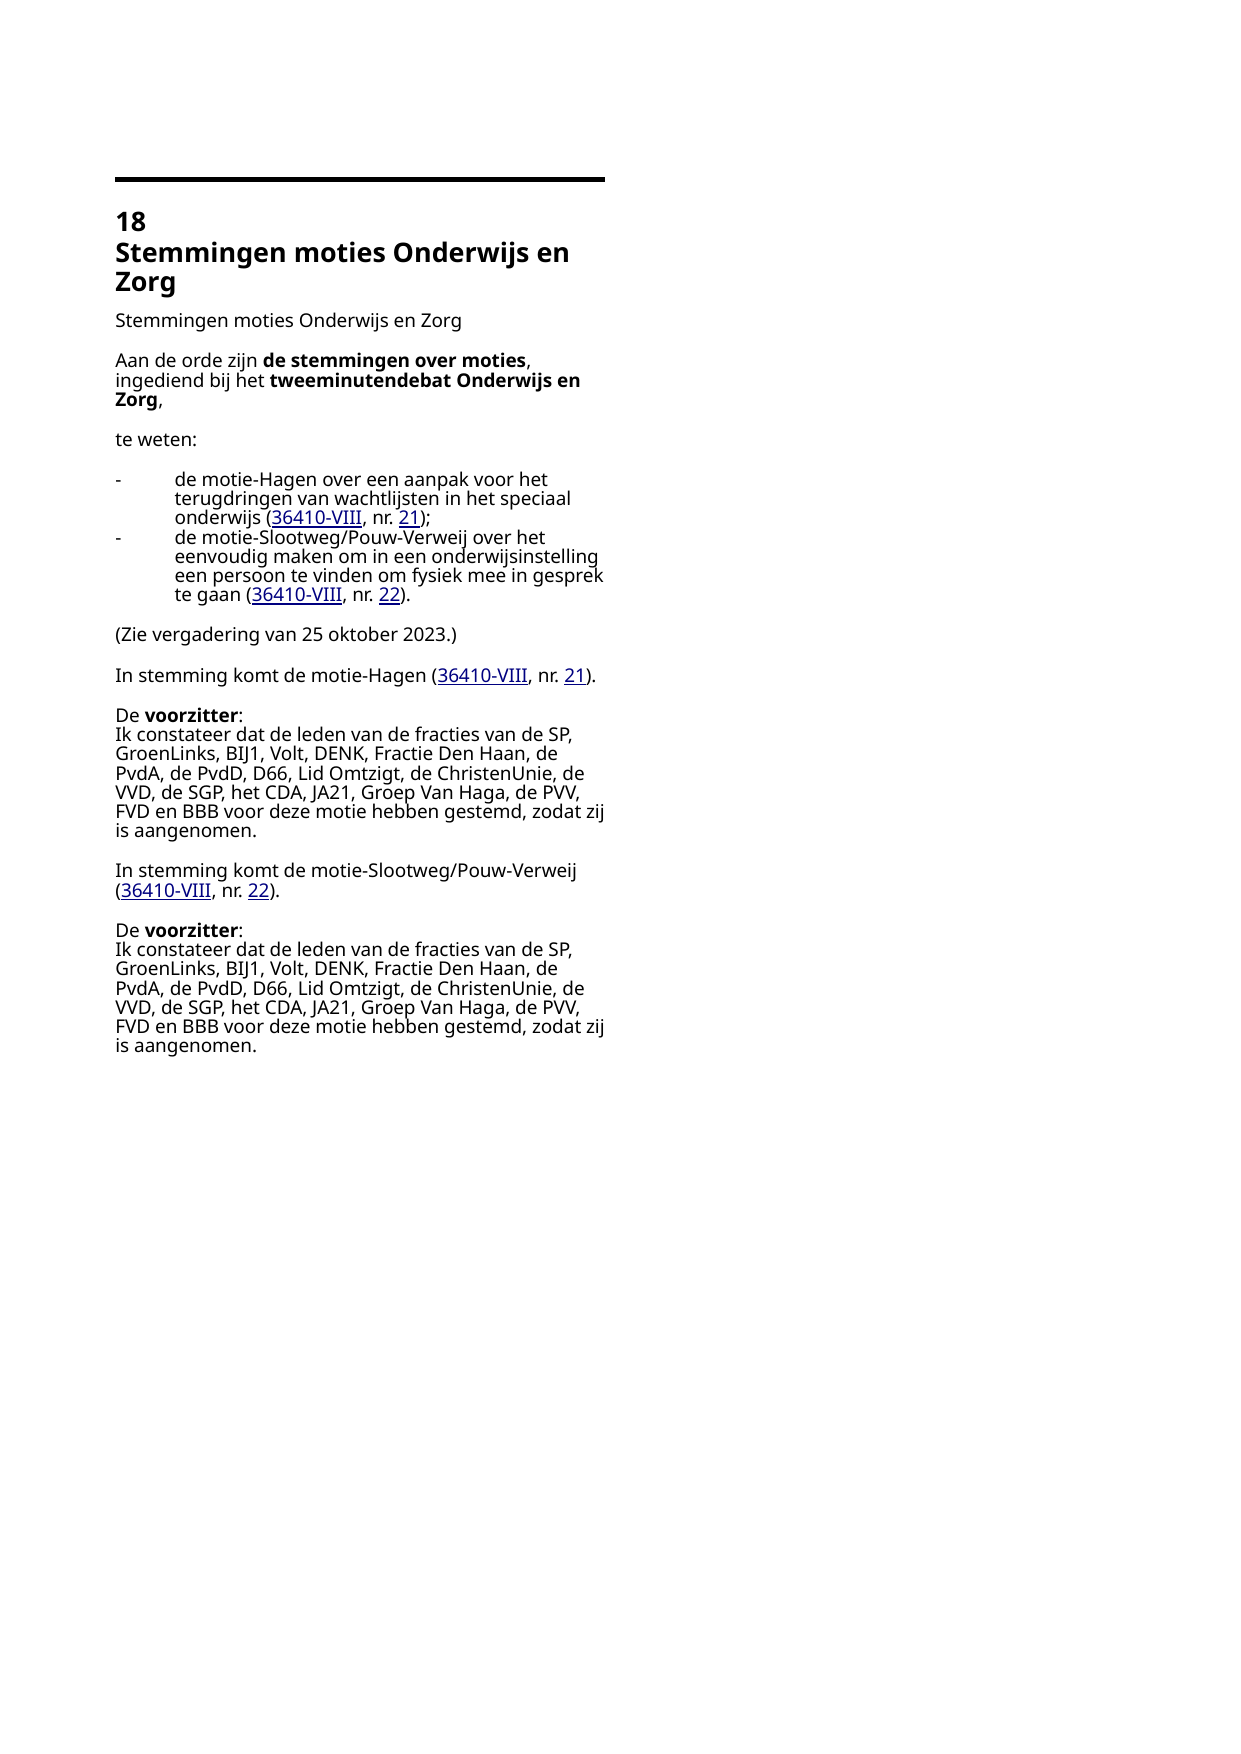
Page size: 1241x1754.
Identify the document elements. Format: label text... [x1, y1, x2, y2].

text Stemmingen moties Onderwijs en Zorg [115, 312, 605, 332]
text De voorzitter: [115, 922, 605, 941]
text In stemming komt de motie-Slootweg/Pouw-Verweij (36410-VIII, nr. 22). [115, 862, 605, 901]
list de motie-Hagen over een aanpak voor het terugdringen van wachtlijsten in het speciaal onderwijs (36410-VIII, nr. 21); [115, 471, 605, 529]
text De voorzitter: [115, 707, 605, 726]
text Aan de orde zijn de stemmingen over moties, ingediend bij het tweeminutendebat Onderwijs en Zorg, [115, 352, 605, 410]
list de motie-Slootweg/Pouw-Verweij over het eenvoudig maken om in een onderwijsinstelling een persoon te vinden om fysiek mee in gesprek te gaan (36410-VIII, nr. 22). [115, 529, 605, 606]
text In stemming komt de motie-Hagen (36410-VIII, nr. 21). [115, 667, 605, 686]
text te weten: [115, 431, 605, 450]
text Stemmingen moties Onderwijs en Zorg [115, 239, 605, 312]
text 18 [115, 203, 605, 239]
text Ik constateer dat de leden van de fracties van de SP, GroenLinks, BIJ1, Volt, DENK, Fractie Den Haan, de PvdA, de PvdD, D66, Lid Omtzigt, de ChristenUnie, de VVD, de SGP, het CDA, JA21, Groep Van Haga, de PVV, FVD en BBB voor deze motie hebben gestemd, zodat zij is aangenomen. [115, 941, 605, 1057]
text Ik constateer dat de leden van de fracties van de SP, GroenLinks, BIJ1, Volt, DENK, Fractie Den Haan, de PvdA, de PvdD, D66, Lid Omtzigt, de ChristenUnie, de VVD, de SGP, het CDA, JA21, Groep Van Haga, de PVV, FVD en BBB voor deze motie hebben gestemd, zodat zij is aangenomen. [115, 726, 605, 842]
text (Zie vergadering van 25 oktober 2023.) [115, 626, 605, 646]
